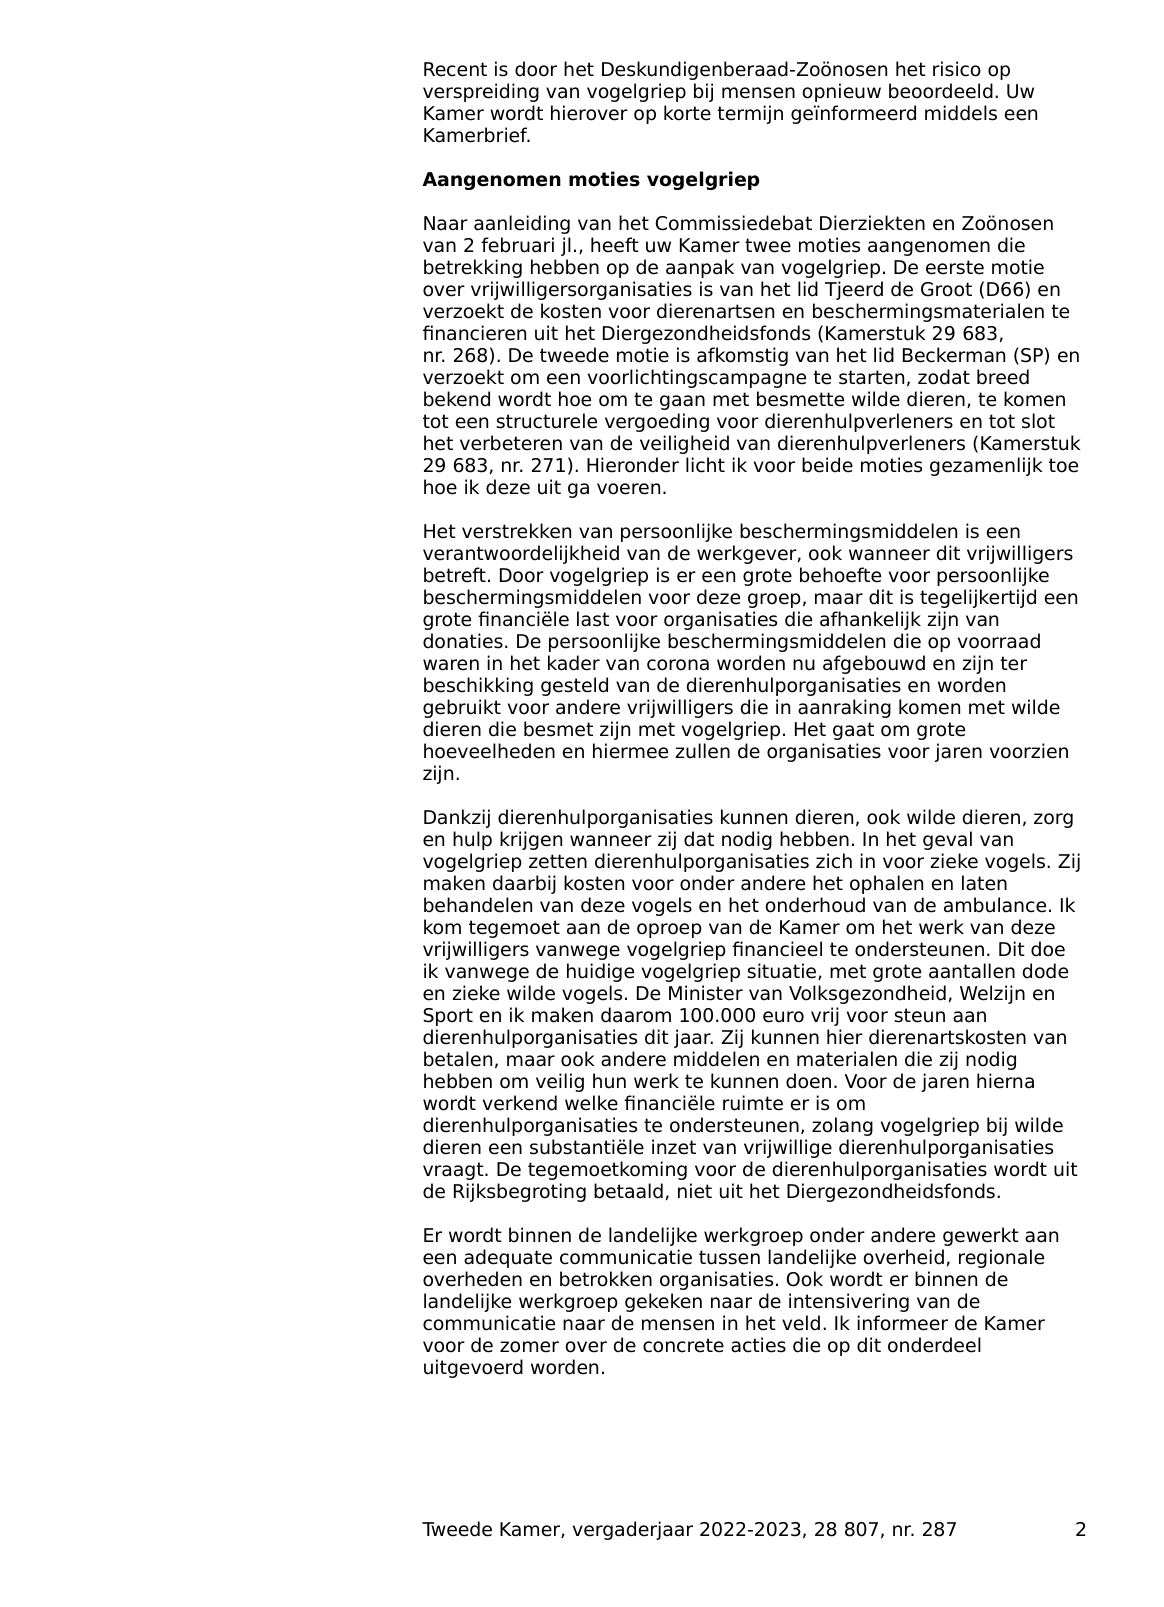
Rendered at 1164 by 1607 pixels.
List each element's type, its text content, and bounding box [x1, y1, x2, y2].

text Dankzij dierenhulporganisaties kunnen dieren, ook wilde dieren, zorg en hulp krijgen wanneer zij dat nodig hebben. In het geval van vogelgriep zetten dierenhulporganisaties zich in voor zieke vogels. Zij maken daarbij kosten voor onder andere het ophalen en laten behandelen van deze vogels en het onderhoud van de ambulance. Ik kom tegemoet aan de oproep van de Kamer om het werk van deze vrijwilligers vanwege vogelgriep financieel te ondersteunen. Dit doe ik vanwege de huidige vogelgriep situatie, met grote aantallen dode en zieke wilde vogels. De Minister van Volksgezondheid, Welzijn en Sport en ik maken daarom 100.000 euro vrij voor steun aan dierenhulporganisaties dit jaar. Zij kunnen hier dierenartskosten van betalen, maar ook andere middelen en materialen die zij nodig hebben om veilig hun werk te kunnen doen. Voor de jaren hierna wordt verkend welke financiële ruimte er is om dierenhulporganisaties te ondersteunen, zolang vogelgriep bij wilde dieren een substantiële inzet van vrijwillige dierenhulporganisaties vraagt. De tegemoetkoming voor de dierenhulporganisaties wordt uit de Rijksbegroting betaald, niet uit het Diergezondheidsfonds. [422, 807, 1087, 1203]
text Naar aanleiding van het Commissiedebat Dierziekten en Zoönosen van 2 februari jl., heeft uw Kamer twee moties aangenomen die betrekking hebben op de aanpak van vogelgriep. De eerste motie over vrijwilligersorganisaties is van het lid Tjeerd de Groot (D66) en verzoekt de kosten voor dierenartsen en beschermingsmaterialen te financieren uit het Diergezondheidsfonds (Kamerstuk 29 683, nr. 268). De tweede motie is afkomstig van het lid Beckerman (SP) en verzoekt om een voorlichtingscampagne te starten, zodat breed bekend wordt hoe om te gaan met besmette wilde dieren, te komen tot een structurele vergoeding voor dierenhulpverleners en tot slot het verbeteren van de veiligheid van dierenhulpverleners (Kamerstuk 29 683, nr. 271). Hieronder licht ik voor beide moties gezamenlijk toe hoe ik deze uit ga voeren. [422, 213, 1087, 499]
subtitle Aangenomen moties vogelgriep [422, 169, 1087, 191]
text Recent is door het Deskundigenberaad-Zoönosen het risico op verspreiding van vogelgriep bij mensen opnieuw beoordeeld. Uw Kamer wordt hierover op korte termijn geïnformeerd middels een Kamerbrief. [422, 59, 1087, 147]
text Er wordt binnen de landelijke werkgroep onder andere gewerkt aan een adequate communicatie tussen landelijke overheid, regionale overheden en betrokken organisaties. Ook wordt er binnen de landelijke werkgroep gekeken naar de intensivering van de communicatie naar de mensen in het veld. Ik informeer de Kamer voor de zomer over de concrete acties die op dit onderdeel uitgevoerd worden. [422, 1225, 1087, 1379]
text Het verstrekken van persoonlijke beschermingsmiddelen is een verantwoordelijkheid van de werkgever, ook wanneer dit vrijwilligers betreft. Door vogelgriep is er een grote behoefte voor persoonlijke beschermingsmiddelen voor deze groep, maar dit is tegelijkertijd een grote financiële last voor organisaties die afhankelijk zijn van donaties. De persoonlijke beschermingsmiddelen die op voorraad waren in het kader van corona worden nu afgebouwd en zijn ter beschikking gesteld van de dierenhulporganisaties en worden gebruikt voor andere vrijwilligers die in aanraking komen met wilde dieren die besmet zijn met vogelgriep. Het gaat om grote hoeveelheden en hiermee zullen de organisaties voor jaren voorzien zijn. [422, 521, 1087, 785]
